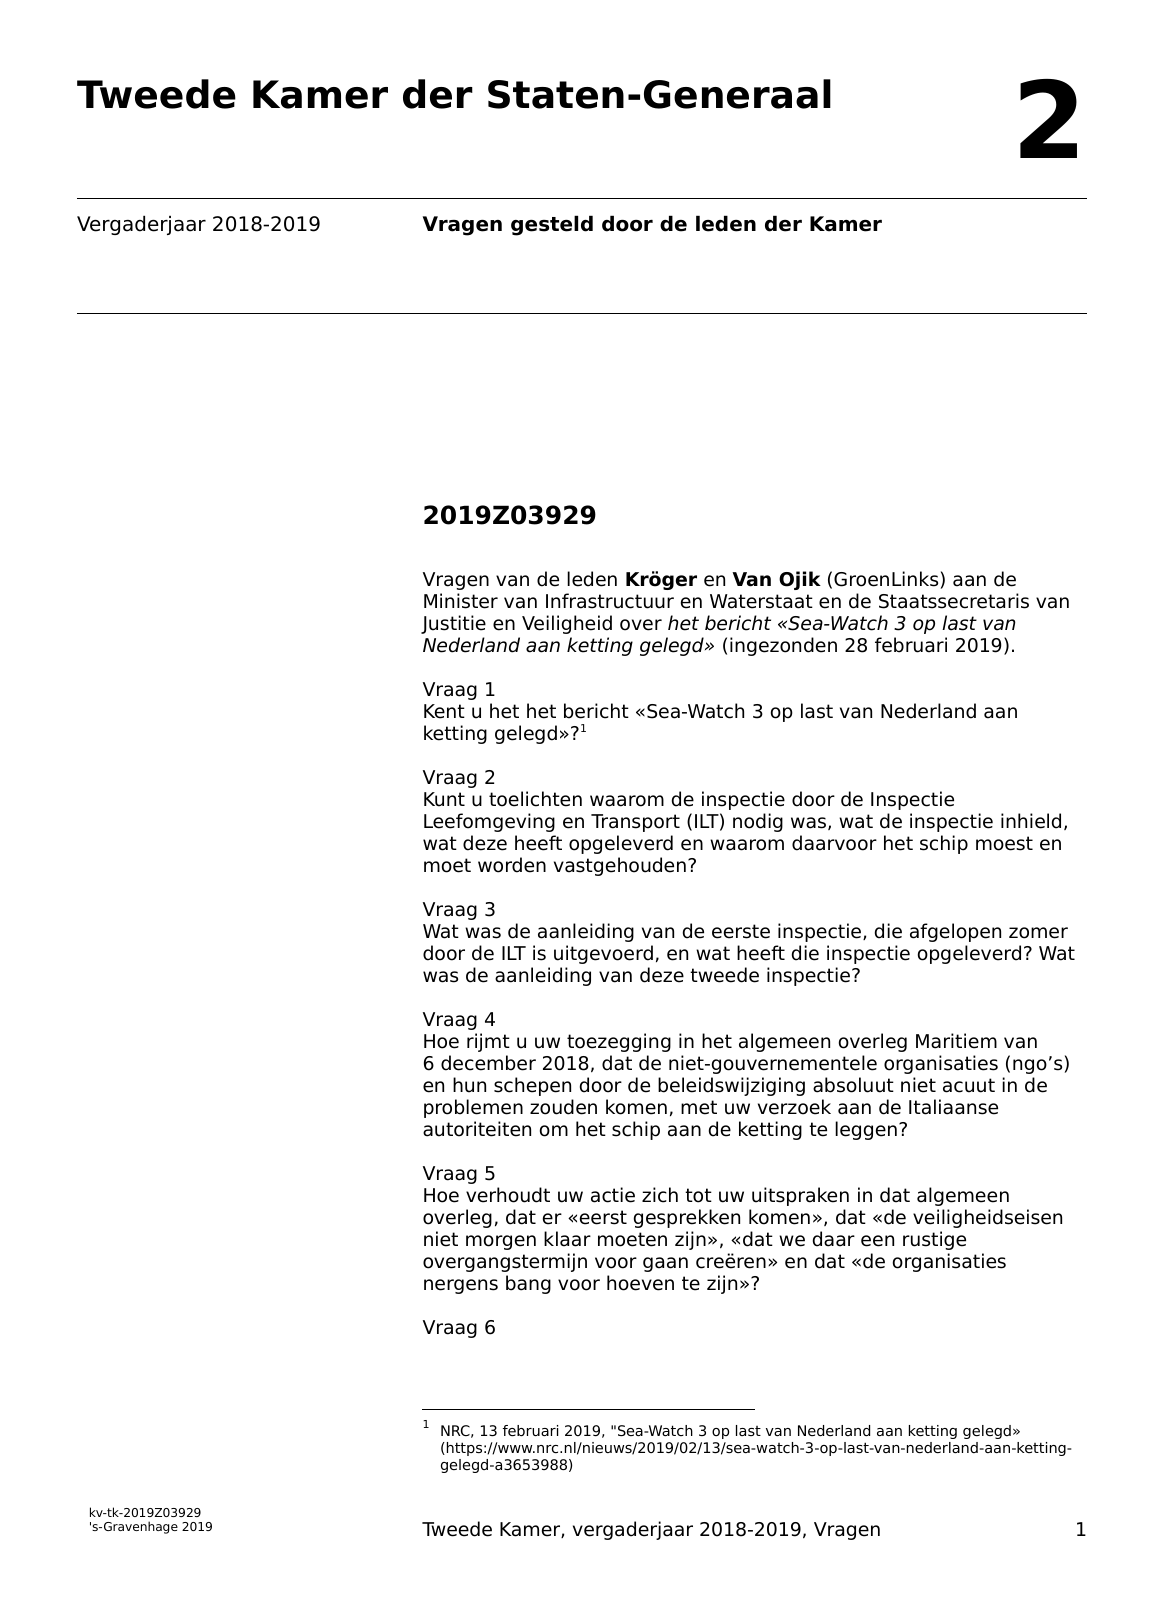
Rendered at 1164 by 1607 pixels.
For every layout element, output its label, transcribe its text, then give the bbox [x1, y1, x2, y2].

text Vraag 3 [422, 899, 1087, 921]
text NRC, 13 februari 2019, "Sea-Watch 3 op last van Nederland aan ketting gelegd» (https://www.nrc.nl/nieuws/2019/02/13/sea-watch-3-op-last-van-nederland-aan-ketting-gelegd-a3653988) [422, 1418, 1087, 1474]
text Vraag 2 [422, 767, 1087, 789]
table_header 2 [886, 59, 1087, 198]
text Vraag 4 [422, 1009, 1087, 1031]
text Kunt u toelichten waarom de inspectie door de Inspectie Leefomgeving en Transport (ILT) nodig was, wat de inspectie inhield, wat deze heeft opgeleverd en waarom daarvoor het schip moest en moet worden vastgehouden? [422, 789, 1087, 877]
text Vragen van de leden Kröger en Van Ojik (GroenLinks) aan de Minister van Infrastructuur en Waterstaat en de Staatssecretaris van Justitie en Veiligheid over het bericht «Sea-Watch 3 op last van Nederland aan ketting gelegd» (ingezonden 28 februari 2019). [422, 569, 1087, 657]
text Hoe verhoudt uw actie zich tot uw uitspraken in dat algemeen overleg, dat er «eerst gesprekken komen», dat «de veiligheidseisen niet morgen klaar moeten zijn», «dat we daar een rustige overgangstermijn voor gaan creëren» en dat «de organisaties nergens bang voor hoeven te zijn»? [422, 1185, 1087, 1295]
table_header Tweede Kamer der Staten-Generaal [77, 59, 886, 198]
text kv-tk-2019Z03929 [88, 1506, 323, 1520]
table_cell Vragen gesteld door de leden der Kamer [422, 199, 1087, 313]
text 2019Z03929 [422, 501, 1087, 531]
text Vraag 6 [422, 1317, 1087, 1339]
text 's-Gravenhage 2019 [88, 1520, 323, 1534]
text Vraag 5 [422, 1163, 1087, 1185]
text Kent u het het bericht «Sea-Watch 3 op last van Nederland aan ketting gelegd»? [422, 701, 1087, 745]
text Wat was de aanleiding van de eerste inspectie, die afgelopen zomer door de ILT is uitgevoerd, en wat heeft die inspectie opgeleverd? Wat was de aanleiding van deze tweede inspectie? [422, 921, 1087, 987]
text Vraag 1 [422, 679, 1087, 701]
table_cell Vergaderjaar 2018-2019 [77, 199, 422, 313]
text Hoe rijmt u uw toezegging in het algemeen overleg Maritiem van 6 december 2018, dat de niet-gouvernementele organisaties (ngo’s) en hun schepen door de beleidswijziging absoluut niet acuut in de problemen zouden komen, met uw verzoek aan de Italiaanse autoriteiten om het schip aan de ketting te leggen? [422, 1031, 1087, 1141]
